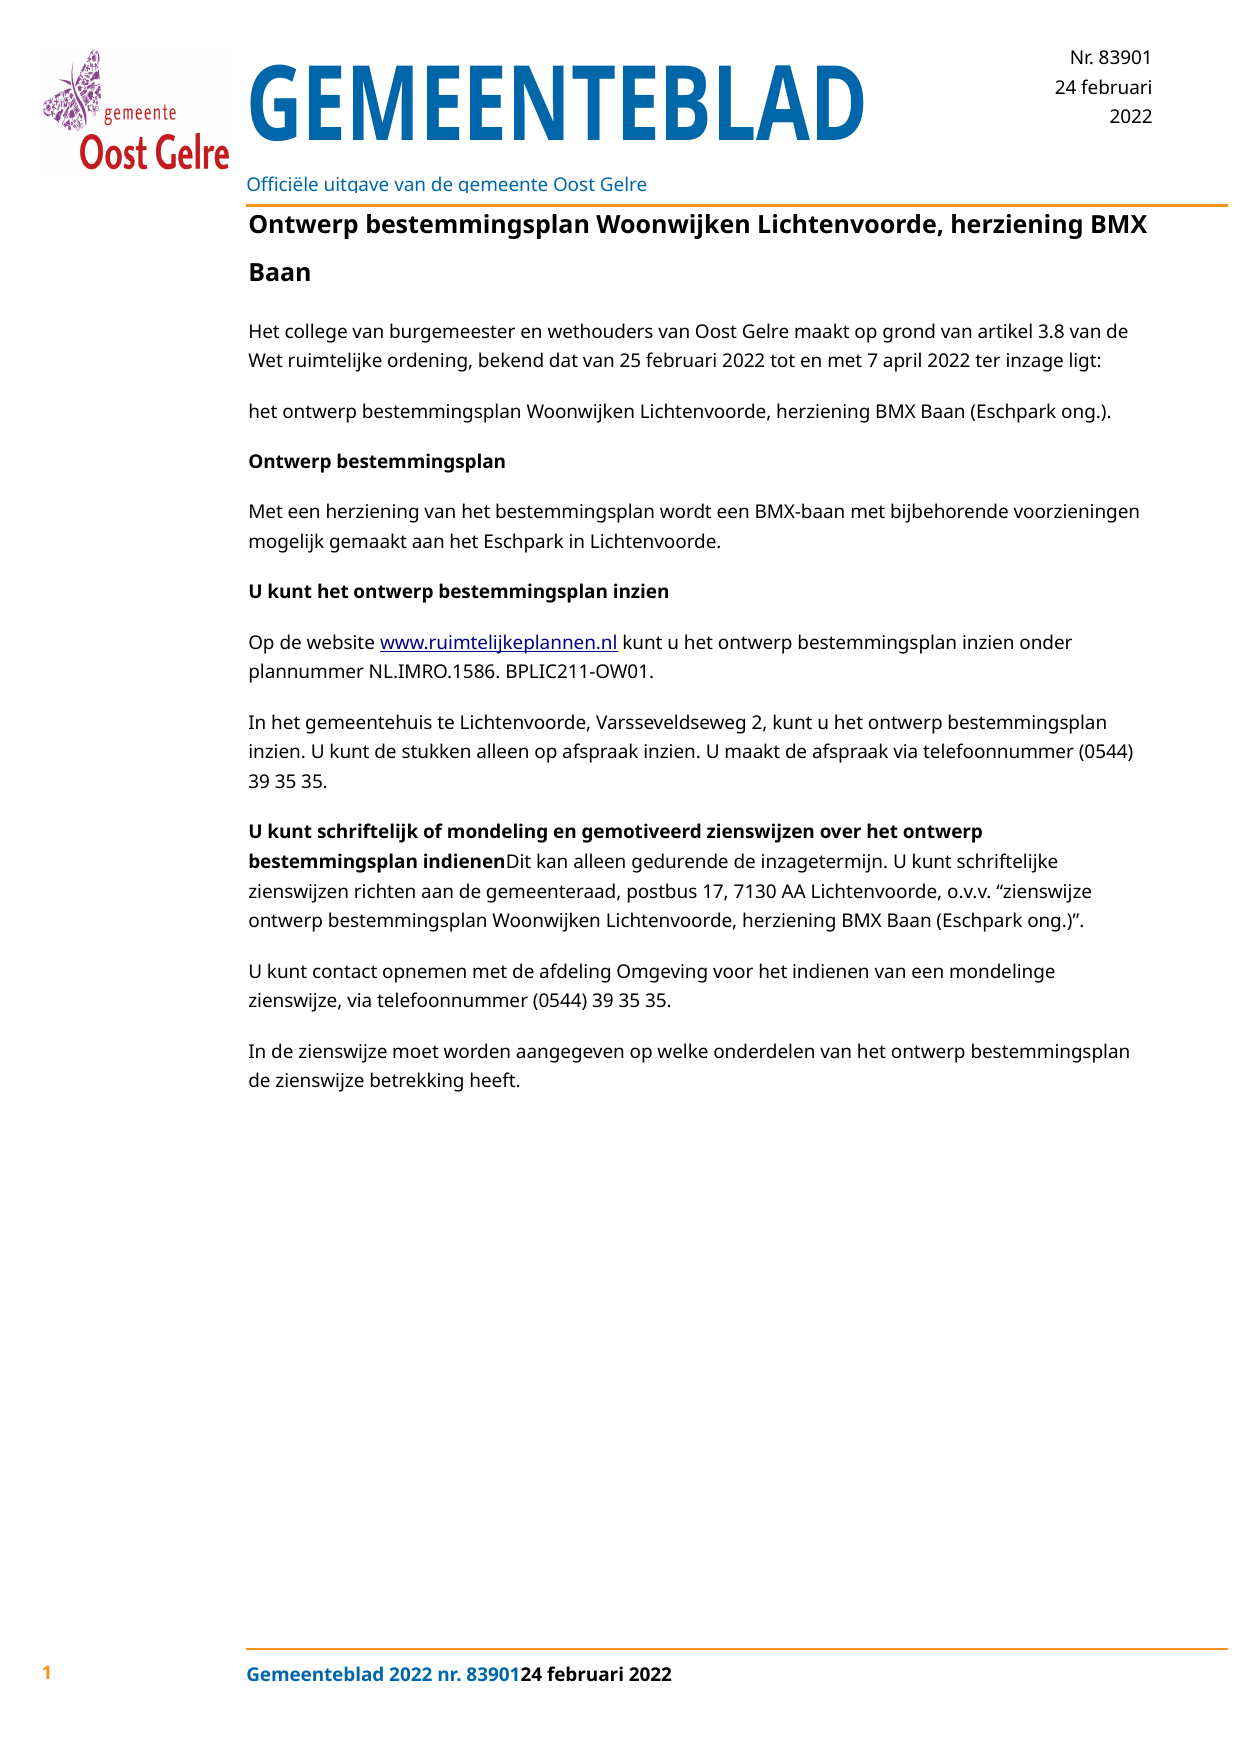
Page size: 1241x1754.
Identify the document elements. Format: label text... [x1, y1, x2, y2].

text Ontwerp bestemmingsplan [248, 448, 1152, 474]
text Het college van burgemeester en wethouders van Oost Gelre maakt op grond van artikel 3.8 van de Wet ruimtelijke ordening, bekend dat van 25 februari 2022 tot en met 7 april 2022 ter inzage ligt: [248, 318, 1152, 373]
text U kunt contact opnemen met de afdeling Omgeving voor het indienen van een mondelinge zienswijze, via telefoonnummer (0544) 39 35 35. [248, 958, 1152, 1013]
picture [41, 47, 231, 172]
text Met een herziening van het bestemmingsplan wordt een BMX-baan met bijbehorende voorzieningen mogelijk gemaakt aan het Eschpark in Lichtenvoorde. [248, 499, 1152, 554]
text In de zienswijze moet worden aangegeven op welke onderdelen van het ontwerp bestemmingsplan de zienswijze betrekking heeft. [248, 1038, 1152, 1093]
text In het gemeentehuis te Lichtenvoorde, Varsseveldseweg 2, kunt u het ontwerp bestemmingsplan inzien. U kunt de stukken alleen op afspraak inzien. U maakt de afspraak via telefoonnummer (0544) 39 35 35. [248, 709, 1152, 794]
text het ontwerp bestemmingsplan Woonwijken Lichtenvoorde, herziening BMX Baan (Eschpark ong.). [248, 398, 1152, 424]
text Op de website www.ruimtelijkeplannen.nl kunt u het ontwerp bestemmingsplan inzien onder plannummer NL.IMRO.1586. BPLIC211-OW01. [248, 629, 1152, 684]
text Ontwerp bestemmingsplan Woonwijken Lichtenvoorde, herziening BMX Baan [248, 207, 1152, 288]
text U kunt het ontwerp bestemmingsplan inzien [248, 579, 1152, 604]
text U kunt schriftelijk of mondeling en gemotiveerd zienswijzen over het ontwerp bestemmingsplan indienenDit kan alleen gedurende de inzagetermijn. U kunt schriftelijke zienswijzen richten aan de gemeenteraad, postbus 17, 7130 AA Lichtenvoorde, o.v.v. “zienswijze ontwerp bestemmingsplan Woonwijken Lichtenvoorde, herziening BMX Baan (Eschpark ong.)”. [248, 819, 1152, 933]
